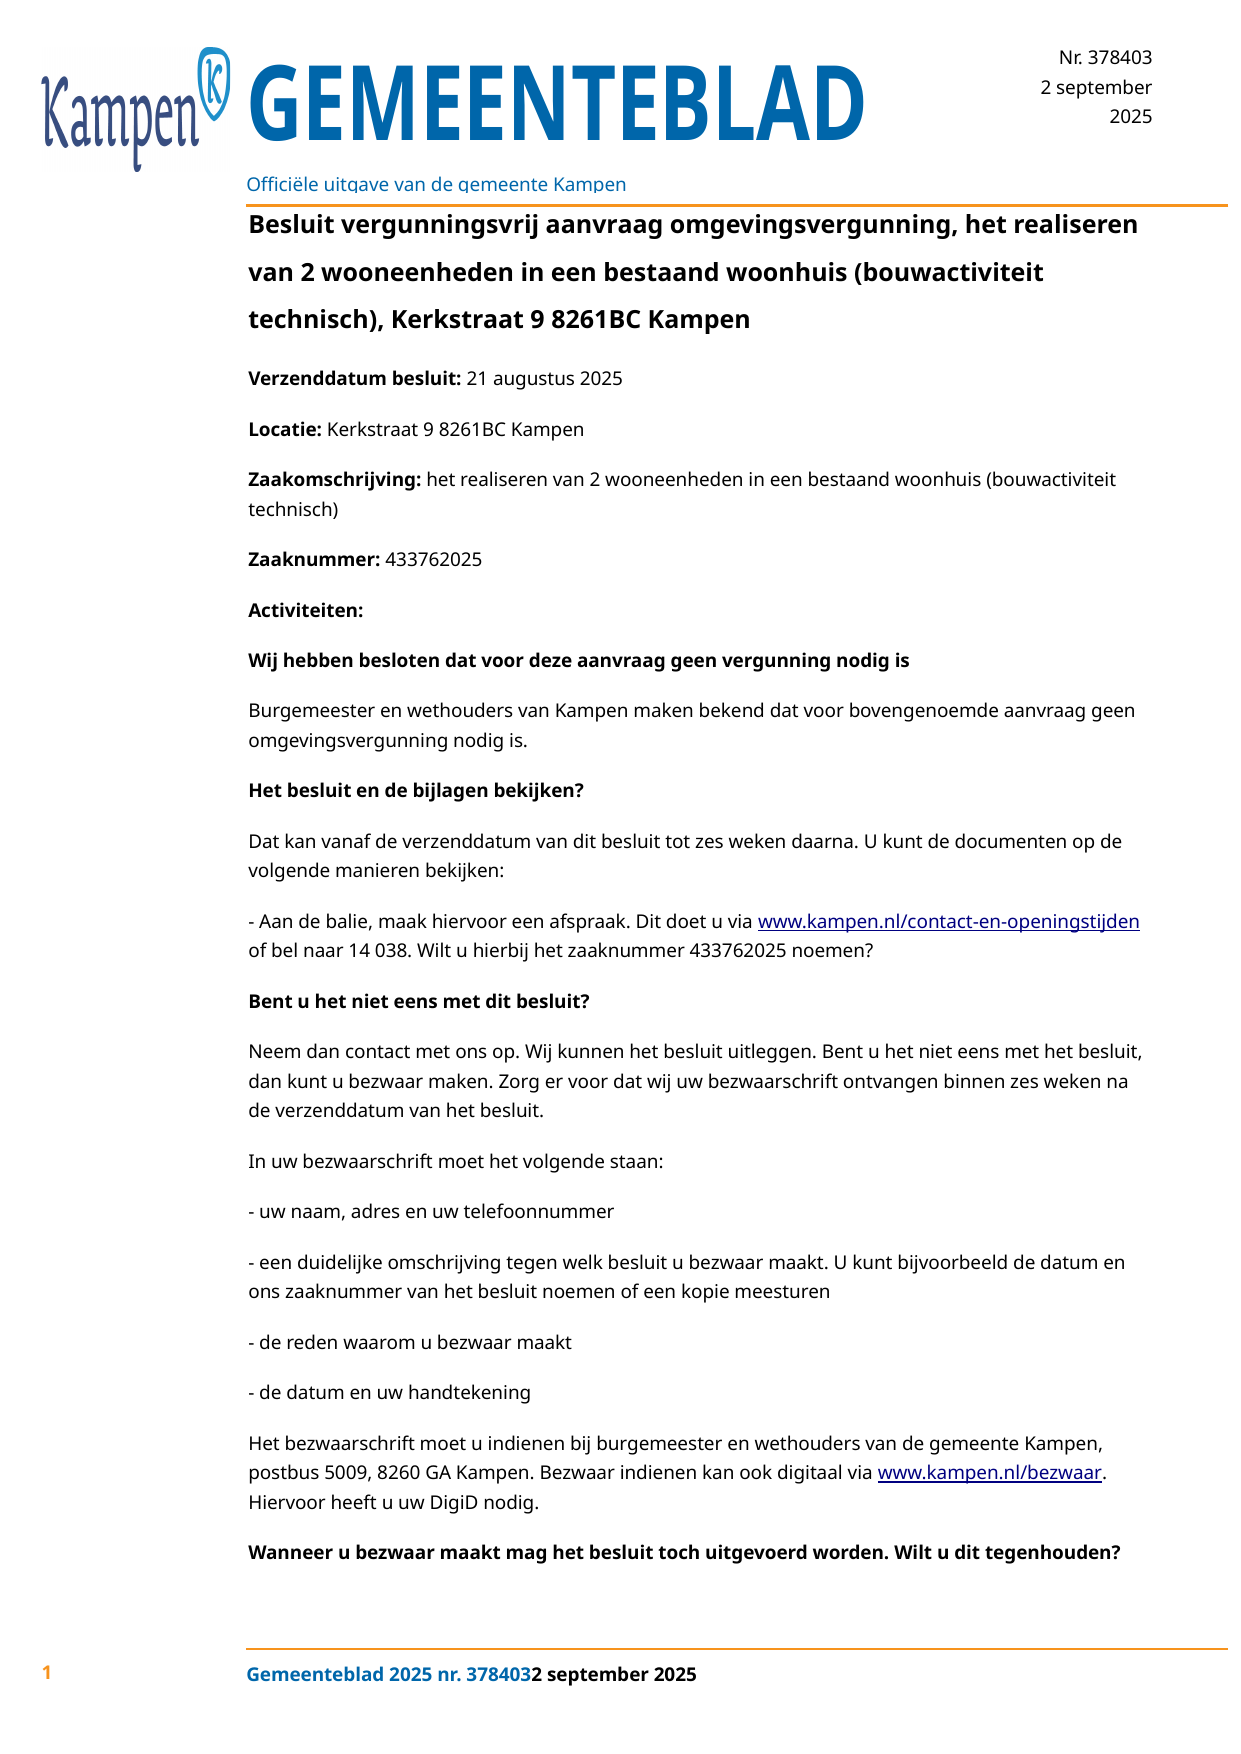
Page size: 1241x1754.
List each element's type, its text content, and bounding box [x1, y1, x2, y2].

text Wij hebben besloten dat voor deze aanvraag geen vergunning nodig is [248, 647, 1152, 673]
text - de datum en uw handtekening [248, 1379, 1152, 1405]
text - de reden waarom u bezwaar maakt [248, 1329, 1152, 1354]
text Burgemeester en wethouders van Kampen maken bekend dat voor bovengenoemde aanvraag geen omgevingsvergunning nodig is. [248, 698, 1152, 753]
text Verzenddatum besluit: 21 augustus 2025 [248, 366, 1152, 391]
text - uw naam, adres en uw telefoonnummer [248, 1198, 1152, 1224]
text Zaakomschrijving: het realiseren van 2 wooneenheden in een bestaand woonhuis (bouwactiviteit technisch) [248, 466, 1152, 522]
text Het besluit en de bijlagen bekijken? [248, 778, 1152, 803]
text In uw bezwaarschrift moet het volgende staan: [248, 1148, 1152, 1174]
text Besluit vergunningsvrij aanvraag omgevingsvergunning, het realiseren van 2 wooneenheden in een bestaand woonhuis (bouwactiviteit technisch), Kerkstraat 9 8261BC Kampen [248, 207, 1152, 336]
text Neem dan contact met ons op. Wij kunnen het besluit uitleggen. Bent u het niet eens met het besluit, dan kunt u bezwaar maken. Zorg er voor dat wij uw bezwaarschrift ontvangen binnen zes weken na de verzenddatum van het besluit. [248, 1038, 1152, 1123]
picture [41, 47, 231, 172]
text - een duidelijke omschrijving tegen welk besluit u bezwaar maakt. U kunt bijvoorbeeld de datum en ons zaaknummer van het besluit noemen of een kopie meesturen [248, 1249, 1152, 1304]
text - Aan de balie, maak hiervoor een afspraak. Dit doet u via www.kampen.nl/contact-en-openingstijden of bel naar 14 038. Wilt u hierbij het zaaknummer 433762025 noemen? [248, 908, 1152, 963]
text Bent u het niet eens met dit besluit? [248, 988, 1152, 1014]
text Het bezwaarschrift moet u indienen bij burgemeester en wethouders van de gemeente Kampen, postbus 5009, 8260 GA Kampen. Bezwaar indienen kan ook digitaal via www.kampen.nl/bezwaar. Hiervoor heeft u uw DigiD nodig. [248, 1430, 1152, 1514]
text Zaaknummer: 433762025 [248, 546, 1152, 572]
text Wanneer u bezwaar maakt mag het besluit toch uitgevoerd worden. Wilt u dit tegenhouden? [248, 1539, 1152, 1565]
text Activiteiten: [248, 597, 1152, 622]
text Dat kan vanaf de verzenddatum van dit besluit tot zes weken daarna. U kunt de documenten op de volgende manieren bekijken: [248, 828, 1152, 883]
text Locatie: Kerkstraat 9 8261BC Kampen [248, 416, 1152, 442]
